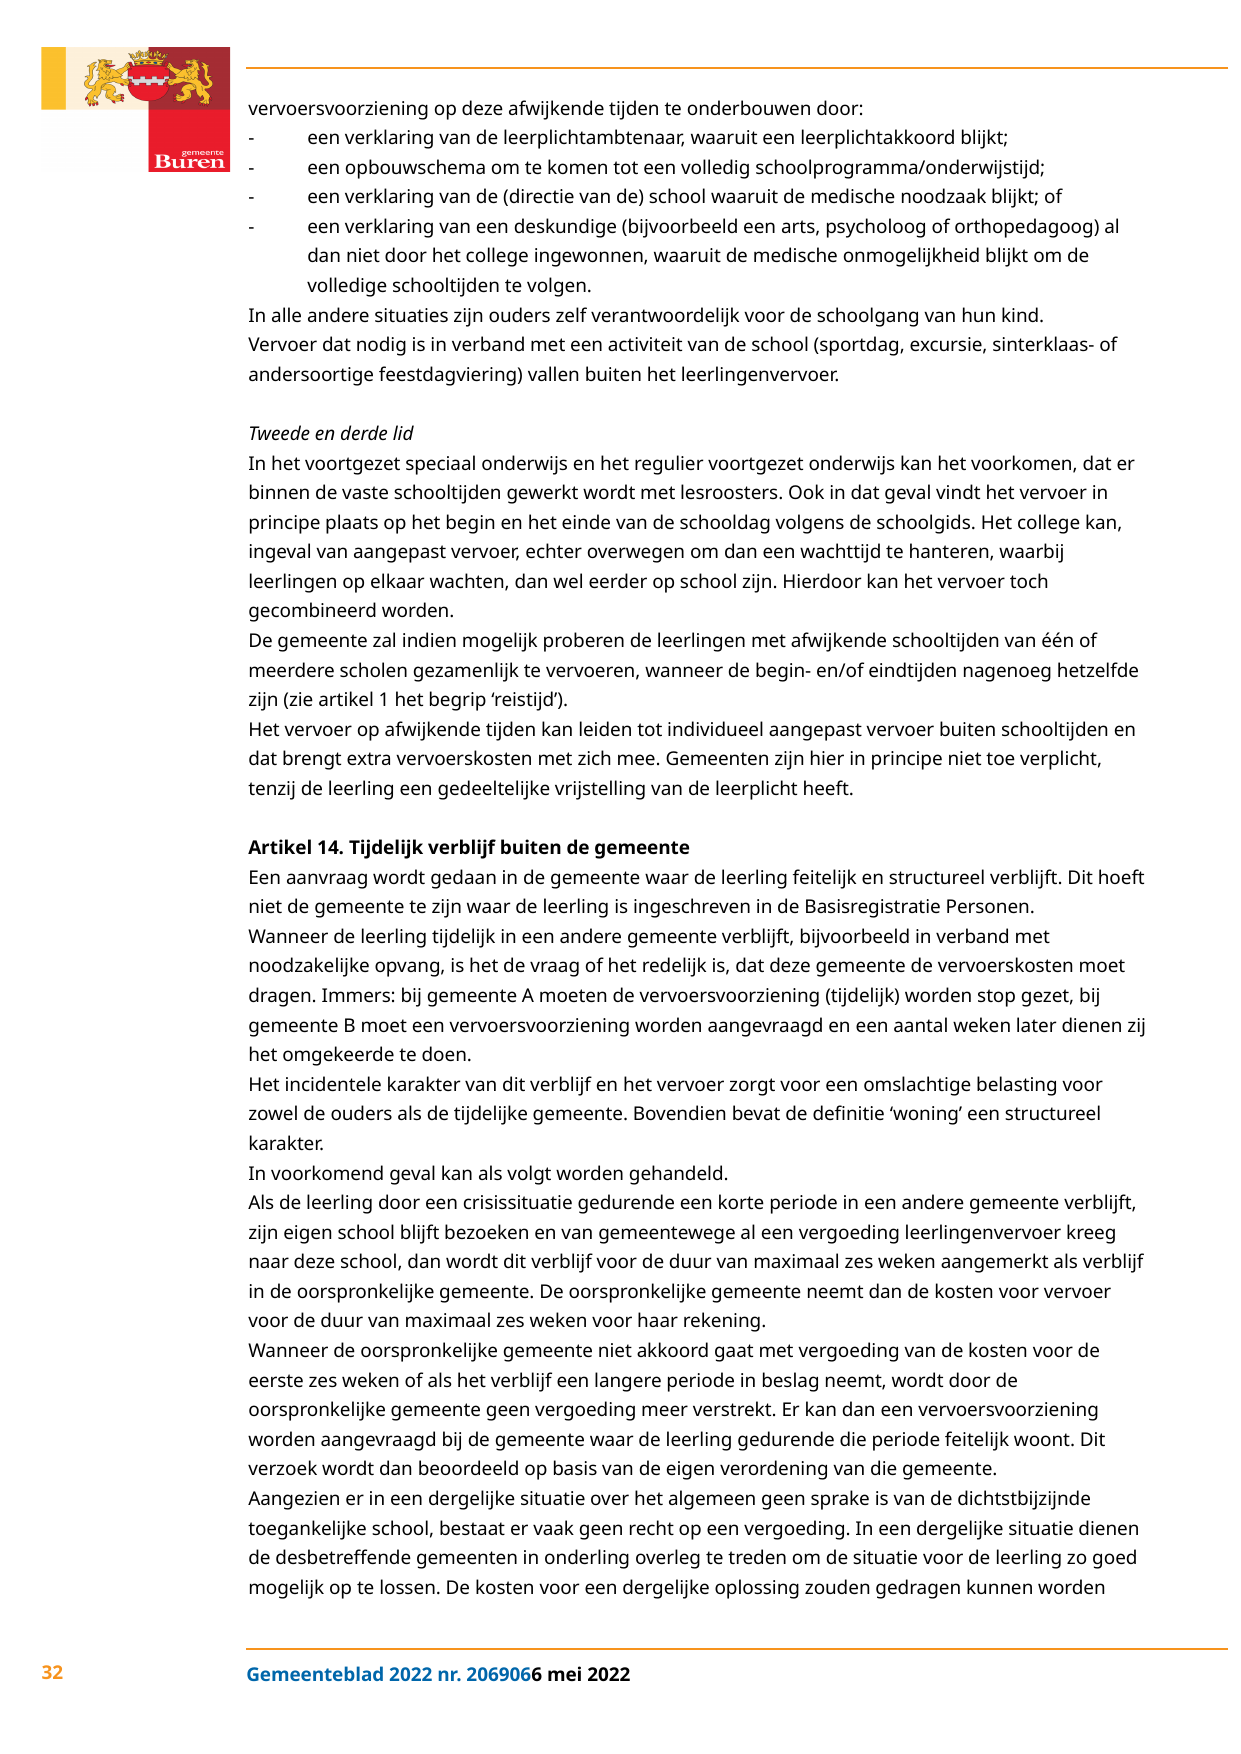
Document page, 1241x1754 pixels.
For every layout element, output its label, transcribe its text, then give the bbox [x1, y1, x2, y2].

text De gemeente zal indien mogelijk proberen de leerlingen met afwijkende schooltijden van één of meerdere scholen gezamenlijk te vervoeren, wanneer de begin- en/of eindtijden nagenoeg hetzelfde zijn (zie artikel 1 het begrip ‘reistijd’). [248, 627, 1152, 712]
text Een aanvraag wordt gedaan in de gemeente waar de leerling feitelijk en structureel verblijft. Dit hoeft niet de gemeente te zijn waar de leerling is ingeschreven in de Basisregistratie Personen. [248, 864, 1152, 919]
text Het incidentele karakter van dit verblijf en het vervoer zorgt voor een omslachtige belasting voor zowel de ouders als de tijdelijke gemeente. Bovendien bevat de definitie ‘woning’ een structureel karakter. [248, 1071, 1152, 1156]
list een verklaring van de (directie van de) school waaruit de medische noodzaak blijkt; of [248, 183, 1152, 209]
text Tweede en derde lid [248, 420, 1152, 446]
text Het vervoer op afwijkende tijden kan leiden tot individueel aangepast vervoer buiten schooltijden en dat brengt extra vervoerskosten met zich mee. Gemeenten zijn hier in principe niet toe verplicht, tenzij de leerling een gedeeltelijke vrijstelling van de leerplicht heeft. [248, 716, 1152, 801]
text Vervoer dat nodig is in verband met een activiteit van de school (sportdag, excursie, sinterklaas- of andersoortige feestdagviering) vallen buiten het leerlingenvervoer. [248, 331, 1152, 387]
text In alle andere situaties zijn ouders zelf verantwoordelijk voor de schoolgang van hun kind. [248, 302, 1152, 328]
text In het voortgezet speciaal onderwijs en het regulier voortgezet onderwijs kan het voorkomen, dat er binnen de vaste schooltijden gewerkt wordt met lesroosters. Ook in dat geval vindt het vervoer in principe plaats op het begin en het einde van de schooldag volgens de schoolgids. Het college kan, ingeval van aangepast vervoer, echter overwegen om dan een wachttijd te hanteren, waarbij leerlingen op elkaar wachten, dan wel eerder op school zijn. Hierdoor kan het vervoer toch gecombineerd worden. [248, 450, 1152, 623]
text Wanneer de oorspronkelijke gemeente niet akkoord gaat met vergoeding van de kosten voor de eerste zes weken of als het verblijf een langere periode in beslag neemt, wordt door de oorspronkelijke gemeente geen vergoeding meer verstrekt. Er kan dan een vervoersvoorziening worden aangevraagd bij de gemeente waar de leerling gedurende die periode feitelijk woont. Dit verzoek wordt dan beoordeeld op basis van de eigen verordening van die gemeente. [248, 1337, 1152, 1481]
text Als de leerling door een crisissituatie gedurende een korte periode in een andere gemeente verblijft, zijn eigen school blijft bezoeken en van gemeentewege al een vergoeding leerlingenvervoer kreeg naar deze school, dan wordt dit verblijf voor de duur van maximaal zes weken aangemerkt als verblijf in de oorspronkelijke gemeente. De oorspronkelijke gemeente neemt dan de kosten voor vervoer voor de duur van maximaal zes weken voor haar rekening. [248, 1189, 1152, 1333]
text vervoersvoorziening op deze afwijkende tijden te onderbouwen door: [248, 95, 1152, 121]
list een verklaring van de leerplichtambtenaar, waaruit een leerplichtakkoord blijkt; [248, 124, 1152, 150]
list een opbouwschema om te komen tot een volledig schoolprogramma/onderwijstijd; [248, 154, 1152, 180]
text Aangezien er in een dergelijke situatie over het algemeen geen sprake is van de dichtstbijzijnde toegankelijke school, bestaat er vaak geen recht op een vergoeding. In een dergelijke situatie dienen de desbetreffende gemeenten in onderling overleg te treden om de situatie voor de leerling zo goed mogelijk op te lossen. De kosten voor een dergelijke oplossing zouden gedragen kunnen worden [248, 1485, 1152, 1600]
list een verklaring van een deskundige (bijvoorbeeld een arts, psycholoog of orthopedagoog) al dan niet door het college ingewonnen, waaruit de medische onmogelijkheid blijkt om de volledige schooltijden te volgen. [248, 213, 1152, 298]
picture [41, 47, 231, 172]
text In voorkomend geval kan als volgt worden gehandeld. [248, 1160, 1152, 1186]
text Wanneer de leerling tijdelijk in een andere gemeente verblijft, bijvoorbeeld in verband met noodzakelijke opvang, is het de vraag of het redelijk is, dat deze gemeente de vervoerskosten moet dragen. Immers: bij gemeente A moeten de vervoersvoorziening (tijdelijk) worden stop gezet, bij gemeente B moet een vervoersvoorziening worden aangevraagd en een aantal weken later dienen zij het omgekeerde te doen. [248, 923, 1152, 1067]
text Artikel 14. Tijdelijk verblijf buiten de gemeente [248, 834, 1152, 860]
